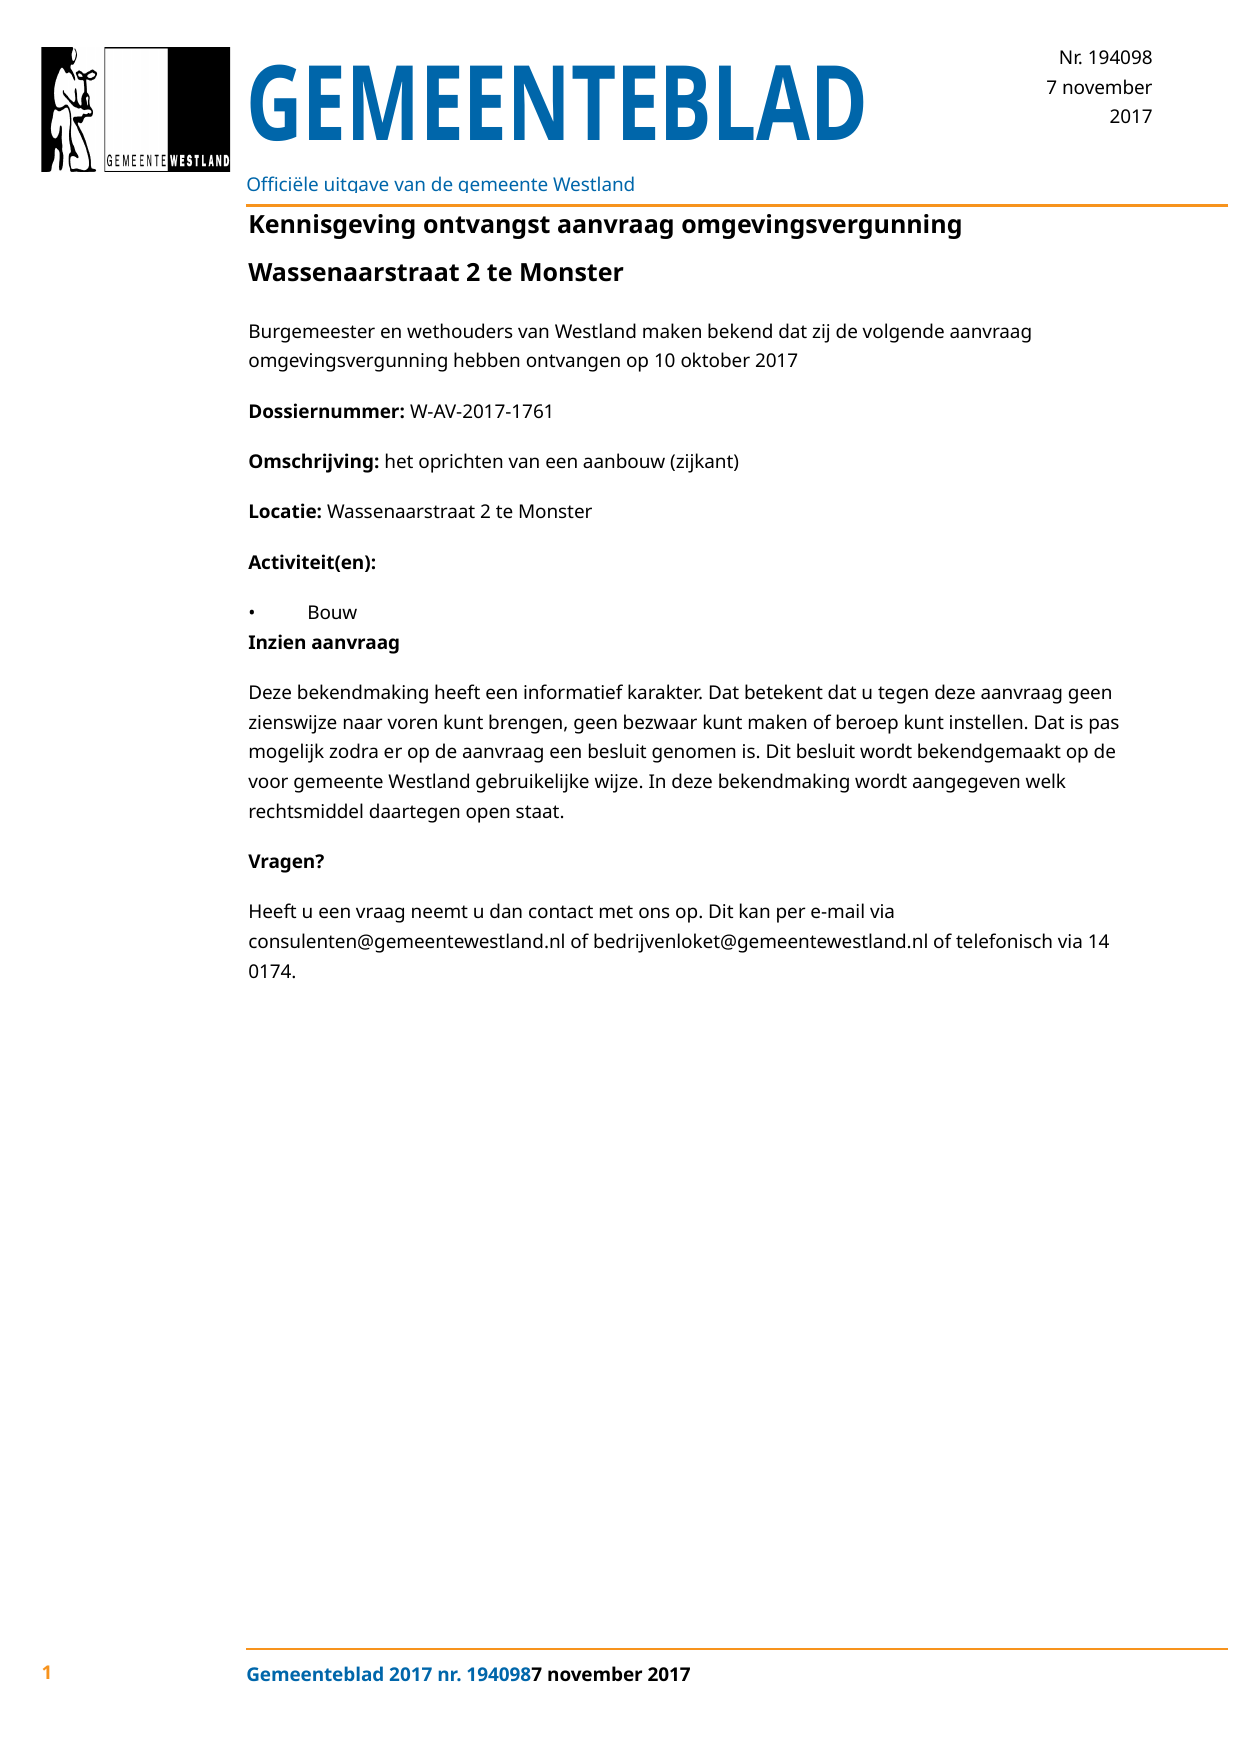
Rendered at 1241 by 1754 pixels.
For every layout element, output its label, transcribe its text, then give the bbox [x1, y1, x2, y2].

text Kennisgeving ontvangst aanvraag omgevingsvergunning Wassenaarstraat 2 te Monster [248, 207, 1152, 288]
text Heeft u een vraag neemt u dan contact met ons op. Dit kan per e-mail via consulenten@gemeentewestland.nl of bedrijvenloket@gemeentewestland.nl of telefonisch via 14 0174. [248, 899, 1152, 984]
text Vragen? [248, 848, 1152, 874]
text Activiteit(en): [248, 549, 1152, 575]
picture [41, 47, 231, 172]
list Bouw [248, 599, 1152, 625]
text Deze bekendmaking heeft een informatief karakter. Dat betekent dat u tegen deze aanvraag geen zienswijze naar voren kunt brengen, geen bezwaar kunt maken of beroep kunt instellen. Dat is pas mogelijk zodra er op de aanvraag een besluit genomen is. Dit besluit wordt bekendgemaakt op de voor gemeente Westland gebruikelijke wijze. In deze bekendmaking wordt aangegeven welk rechtsmiddel daartegen open staat. [248, 679, 1152, 824]
text Burgemeester en wethouders van Westland maken bekend dat zij de volgende aanvraag omgevingsvergunning hebben ontvangen op 10 oktober 2017 [248, 318, 1152, 373]
text Locatie: Wassenaarstraat 2 te Monster [248, 499, 1152, 524]
text Omschrijving: het oprichten van een aanbouw (zijkant) [248, 448, 1152, 474]
text Dossiernummer: W-AV-2017-1761 [248, 398, 1152, 424]
text Inzien aanvraag [248, 629, 1152, 655]
